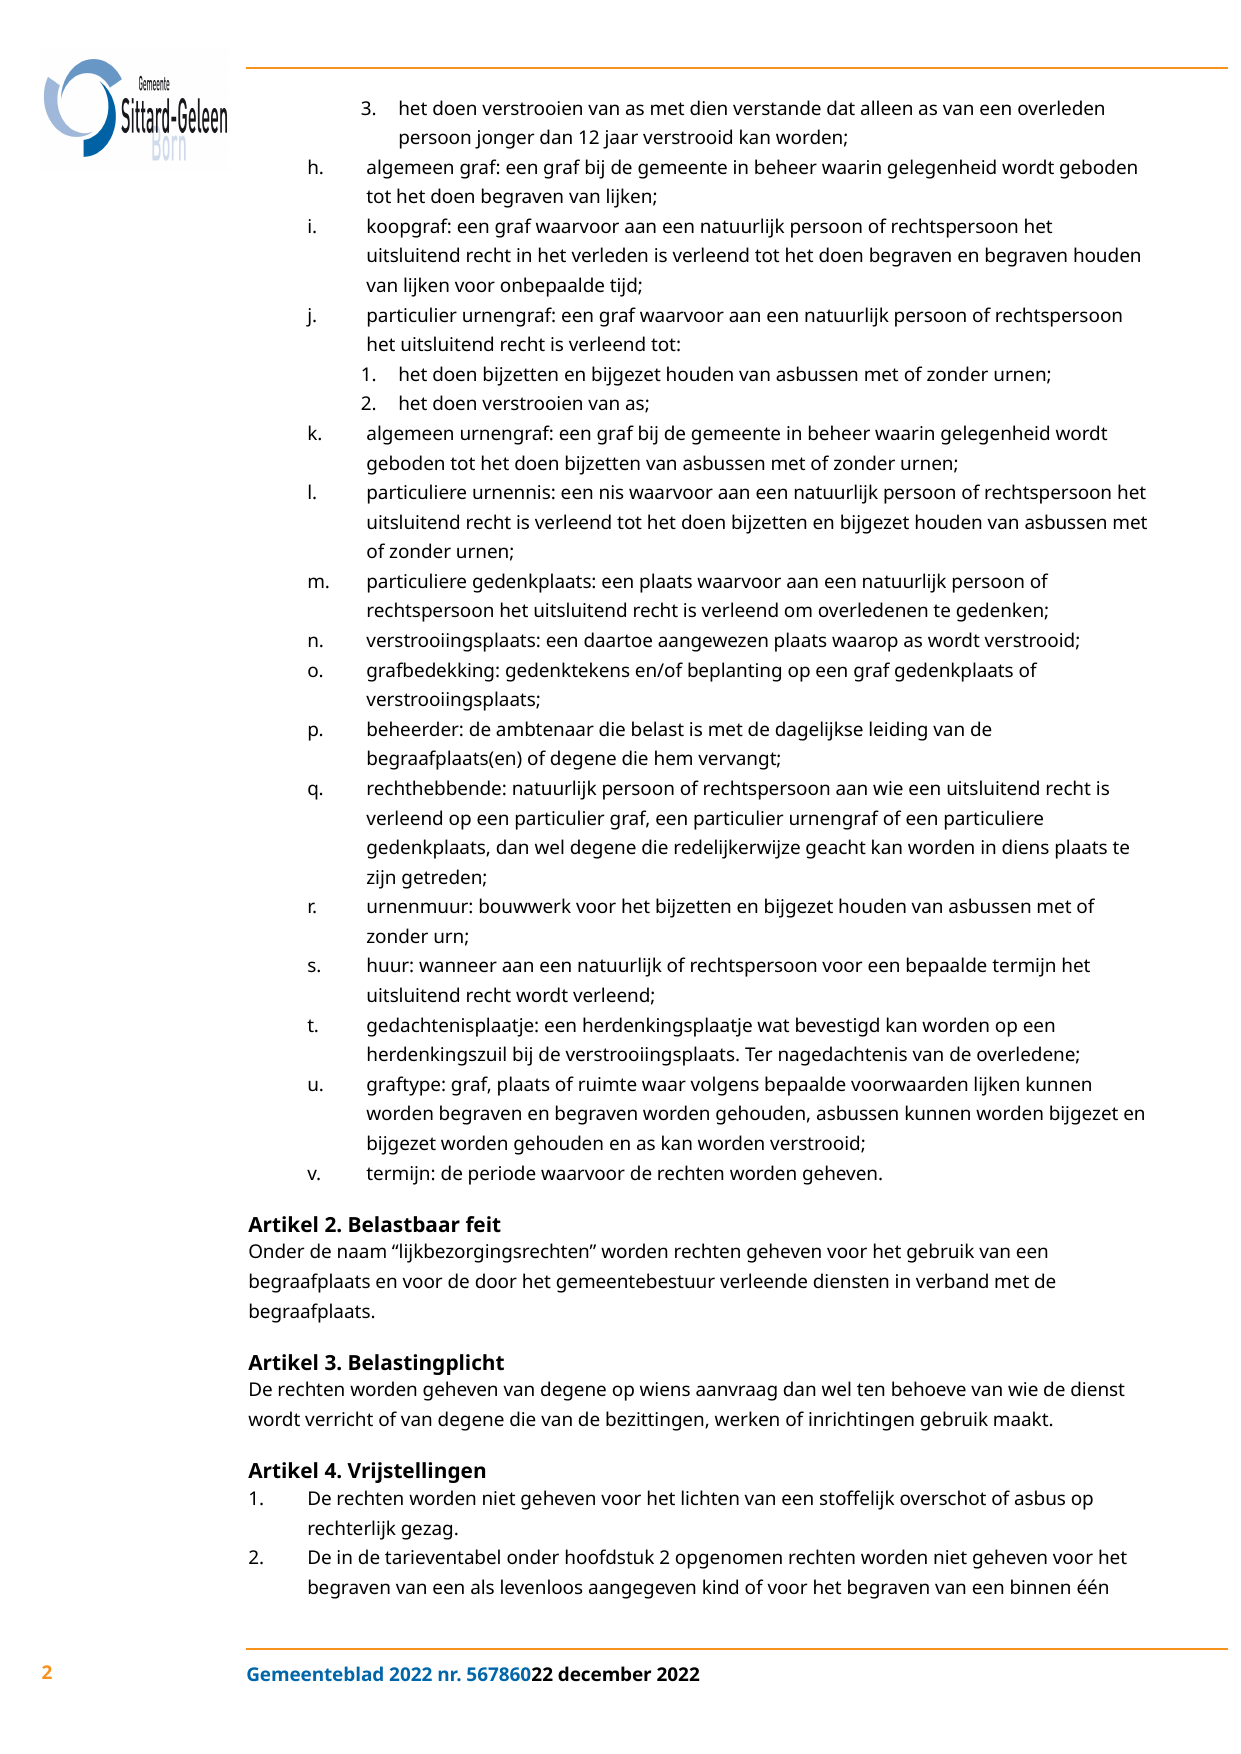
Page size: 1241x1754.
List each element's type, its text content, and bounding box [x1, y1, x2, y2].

text Artikel 3. Belastingplicht [248, 1348, 1152, 1377]
list De in de tarieventabel onder hoofdstuk 2 opgenomen rechten worden niet geheven voor het begraven van een als levenloos aangegeven kind of voor het begraven van een binnen één [248, 1544, 1152, 1599]
text Artikel 4. Vrijstellingen [248, 1457, 1152, 1485]
list particuliere urnennis: een nis waarvoor aan een natuurlijk persoon of rechtspersoon het uitsluitend recht is verleend tot het doen bijzetten en bijgezet houden van asbussen met of zonder urnen; [307, 479, 1152, 564]
text De rechten worden geheven van degene op wiens aanvraag dan wel ten behoeve van wie de dienst wordt verricht of van degene die van de bezittingen, werken of inrichtingen gebruik maakt. [248, 1377, 1152, 1432]
text Artikel 2. Belastbaar feit [248, 1210, 1152, 1239]
list algemeen graf: een graf bij de gemeente in beheer waarin gelegenheid wordt geboden tot het doen begraven van lijken; [307, 154, 1152, 209]
text Onder de naam “lijkbezorgingsrechten” worden rechten geheven voor het gebruik van een begraafplaats en voor de door het gemeentebestuur verleende diensten in verband met de begraafplaats. [248, 1239, 1152, 1323]
list het doen verstrooien van as; [361, 391, 1152, 416]
list termijn: de periode waarvoor de rechten worden geheven. [307, 1160, 1152, 1186]
list verstrooiingsplaats: een daartoe aangewezen plaats waarop as wordt verstrooid; [307, 627, 1152, 653]
list graftype: graf, plaats of ruimte waar volgens bepaalde voorwaarden lijken kunnen worden begraven en begraven worden gehouden, asbussen kunnen worden bijgezet en bijgezet worden gehouden en as kan worden verstrooid; [307, 1071, 1152, 1156]
list algemeen urnengraf: een graf bij de gemeente in beheer waarin gelegenheid wordt geboden tot het doen bijzetten van asbussen met of zonder urnen; [307, 420, 1152, 476]
list het doen verstrooien van as met dien verstande dat alleen as van een overleden persoon jonger dan 12 jaar verstrooid kan worden; [361, 95, 1152, 150]
list rechthebbende: natuurlijk persoon of rechtspersoon aan wie een uitsluitend recht is verleend op een particulier graf, een particulier urnengraf of een particuliere gedenkplaats, dan wel degene die redelijkerwijze geacht kan worden in diens plaats te zijn getreden; [307, 775, 1152, 890]
list particuliere gedenkplaats: een plaats waarvoor aan een natuurlijk persoon of rechtspersoon het uitsluitend recht is verleend om overledenen te gedenken; [307, 568, 1152, 623]
picture [41, 47, 231, 172]
list grafbedekking: gedenktekens en/of beplanting op een graf gedenkplaats of verstrooiingsplaats; [307, 657, 1152, 712]
list De rechten worden niet geheven voor het lichten van een stoffelijk overschot of asbus op rechterlijk gezag. [248, 1485, 1152, 1540]
list gedachtenisplaatje: een herdenkingsplaatje wat bevestigd kan worden op een herdenkingszuil bij de verstrooiingsplaats. Ter nagedachtenis van de overledene; [307, 1012, 1152, 1067]
list het doen bijzetten en bijgezet houden van asbussen met of zonder urnen; [361, 361, 1152, 387]
list urnenmuur: bouwwerk voor het bijzetten en bijgezet houden van asbussen met of zonder urn; [307, 893, 1152, 949]
list koopgraf: een graf waarvoor aan een natuurlijk persoon of rechtspersoon het uitsluitend recht in het verleden is verleend tot het doen begraven en begraven houden van lijken voor onbepaalde tijd; [307, 213, 1152, 298]
list huur: wanneer aan een natuurlijk of rechtspersoon voor een bepaalde termijn het uitsluitend recht wordt verleend; [307, 953, 1152, 1008]
list beheerder: de ambtenaar die belast is met de dagelijkse leiding van de begraafplaats(en) of degene die hem vervangt; [307, 716, 1152, 771]
list particulier urnengraf: een graf waarvoor aan een natuurlijk persoon of rechtspersoon het uitsluitend recht is verleend tot: [307, 302, 1152, 357]
